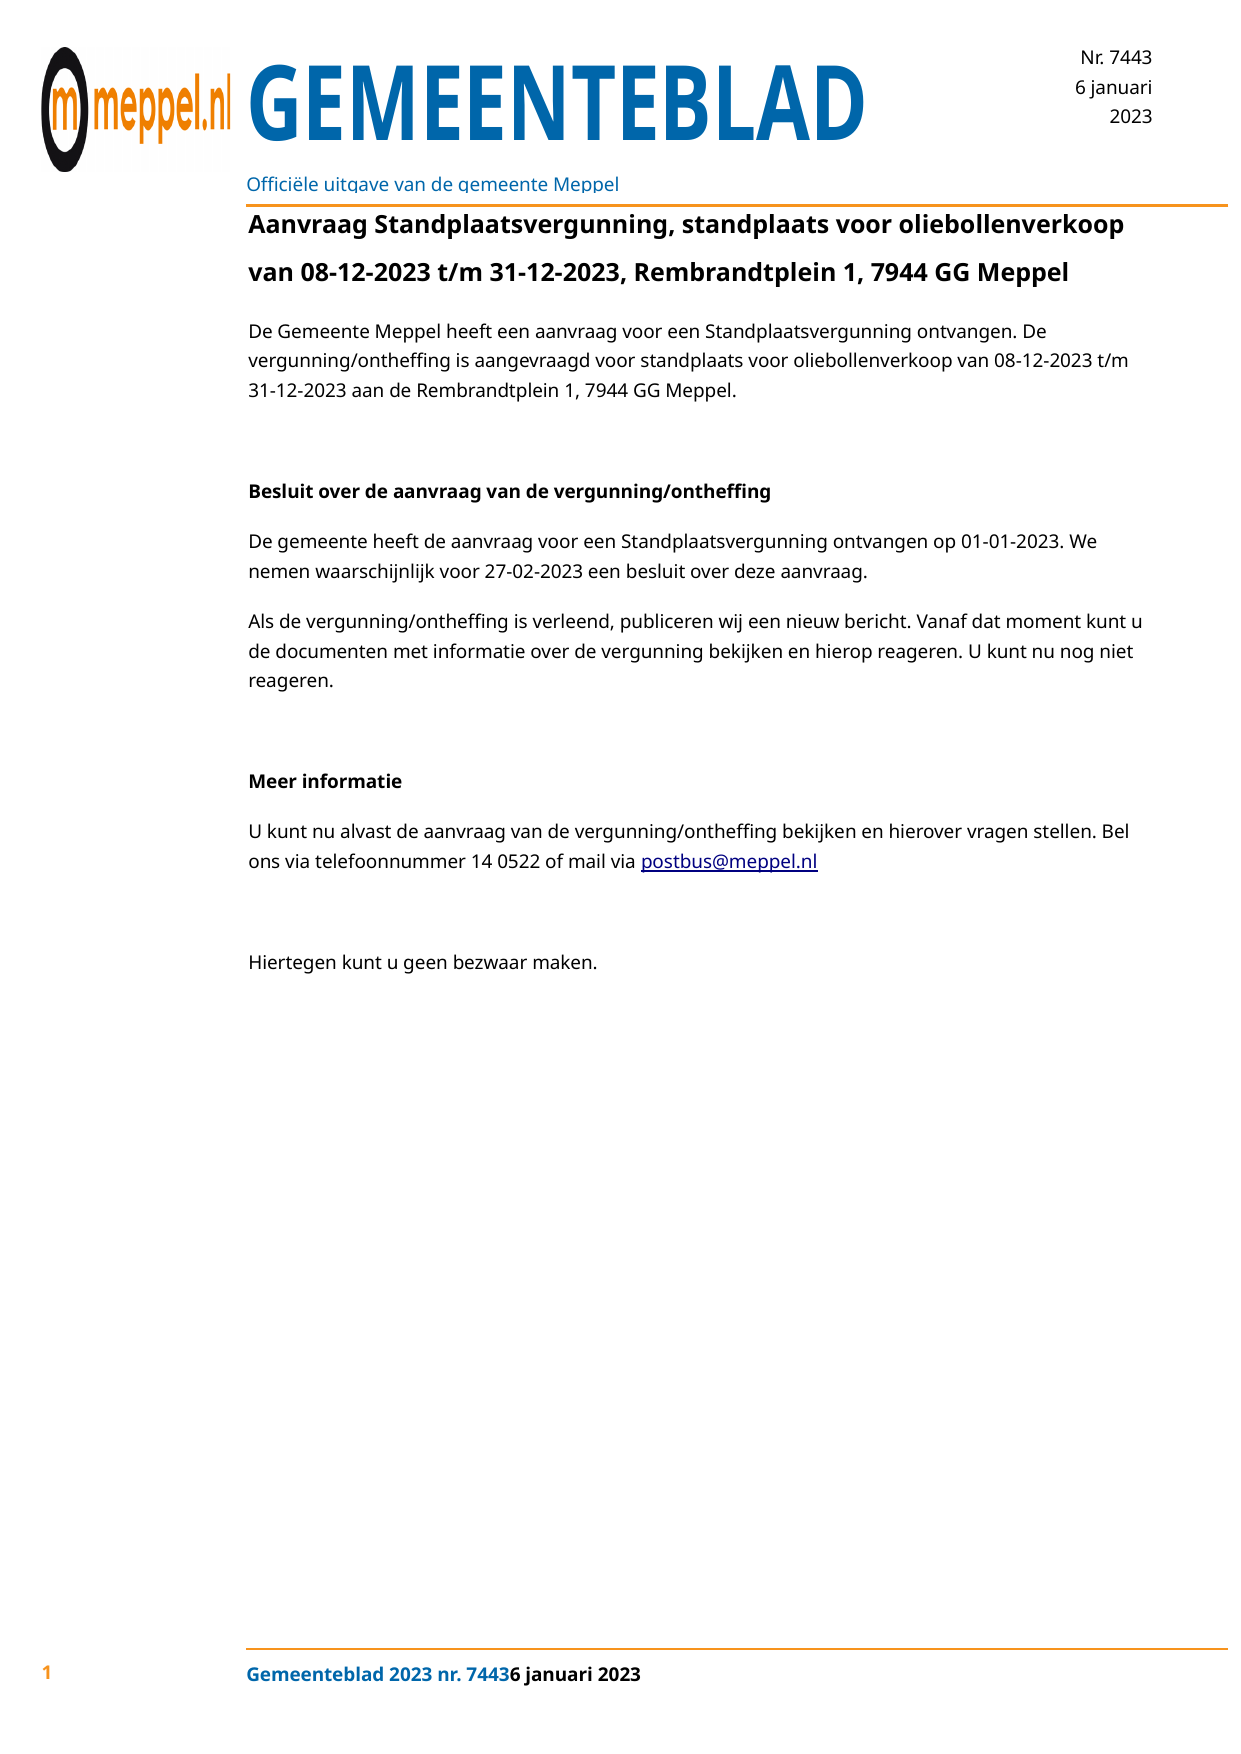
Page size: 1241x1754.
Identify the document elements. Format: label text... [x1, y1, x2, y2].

text Meer informatie [248, 768, 1152, 794]
text De Gemeente Meppel heeft een aanvraag voor een Standplaatsvergunning ontvangen. De vergunning/ontheffing is aangevraagd voor standplaats voor oliebollenverkoop van 08-12-2023 t/m 31-12-2023 aan de Rembrandtplein 1, 7944 GG Meppel. [248, 318, 1152, 403]
text De gemeente heeft de aanvraag voor een Standplaatsvergunning ontvangen op 01-01-2023. We nemen waarschijnlijk voor 27-02-2023 een besluit over deze aanvraag. [248, 528, 1152, 584]
picture [41, 47, 231, 172]
text Als de vergunning/ontheffing is verleend, publiceren wij een nieuw bericht. Vanaf dat moment kunt u de documenten met informatie over de vergunning bekijken en hierop reageren. U kunt nu nog niet reageren. [248, 608, 1152, 693]
text U kunt nu alvast de aanvraag van de vergunning/ontheffing bekijken en hierover vragen stellen. Bel ons via telefoonnummer 14 0522 of mail via postbus@meppel.nl [248, 819, 1152, 874]
text Besluit over de aanvraag van de vergunning/ontheffing [248, 478, 1152, 504]
text Aanvraag Standplaatsvergunning, standplaats voor oliebollenverkoop van 08-12-2023 t/m 31-12-2023, Rembrandtplein 1, 7944 GG Meppel [248, 207, 1152, 288]
text Hiertegen kunt u geen bezwaar maken. [248, 949, 1152, 975]
